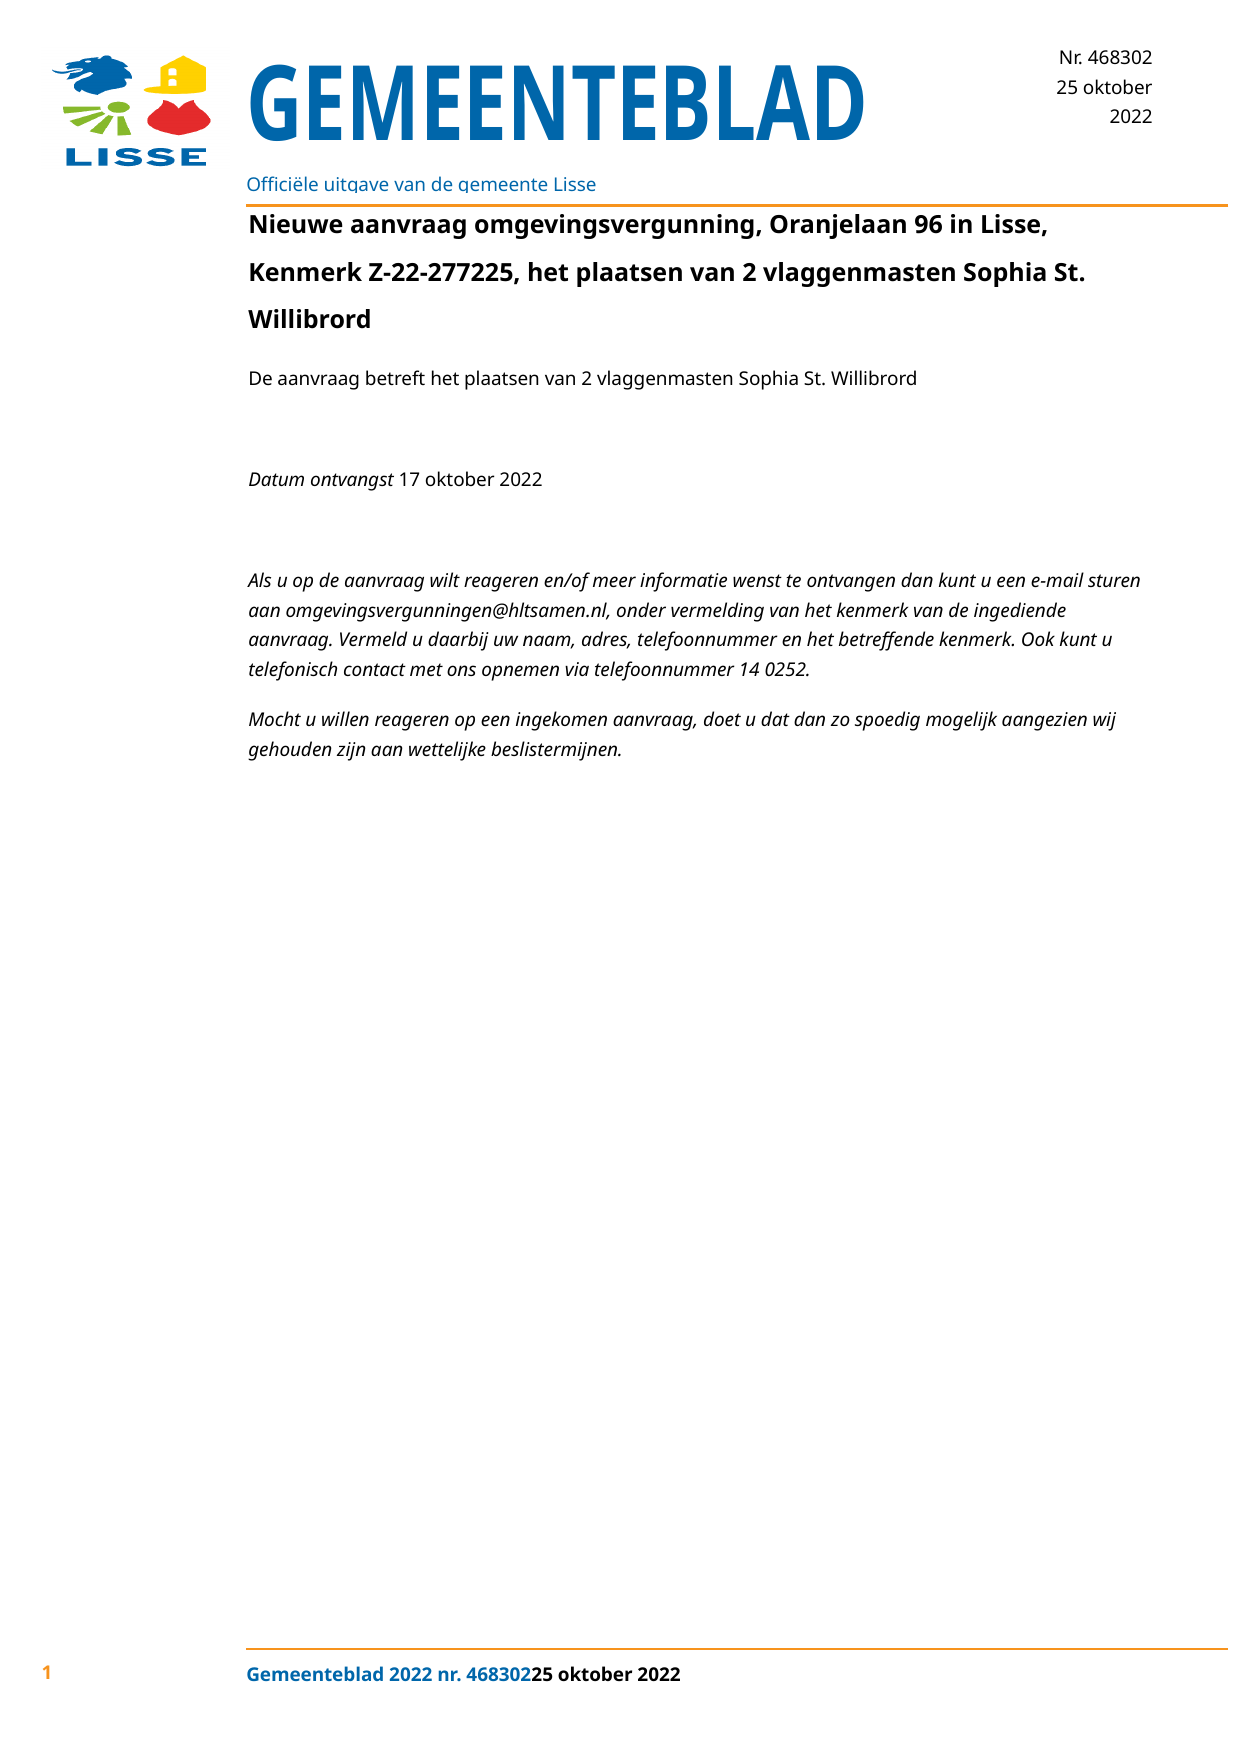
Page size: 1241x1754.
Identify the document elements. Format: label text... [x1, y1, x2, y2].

text Datum ontvangst 17 oktober 2022 [248, 466, 1152, 492]
picture [41, 47, 231, 172]
text Nieuwe aanvraag omgevingsvergunning, Oranjelaan 96 in Lisse, Kenmerk Z-22-277225, het plaatsen van 2 vlaggenmasten Sophia St. Willibrord [248, 207, 1152, 336]
text De aanvraag betreft het plaatsen van 2 vlaggenmasten Sophia St. Willibrord [248, 366, 1152, 391]
text Mocht u willen reageren op een ingekomen aanvraag, doet u dat dan zo spoedig mogelijk aangezien wij gehouden zijn aan wettelijke beslistermijnen. [248, 706, 1152, 762]
text Als u op de aanvraag wilt reageren en/of meer informatie wenst te ontvangen dan kunt u een e-mail sturen aan omgevingsvergunningen@hltsamen.nl, onder vermelding van het kenmerk van de ingediende aanvraag. Vermeld u daarbij uw naam, adres, telefoonnummer en het betreffende kenmerk. Ook kunt u telefonisch contact met ons opnemen via telefoonnummer 14 0252. [248, 567, 1152, 682]
